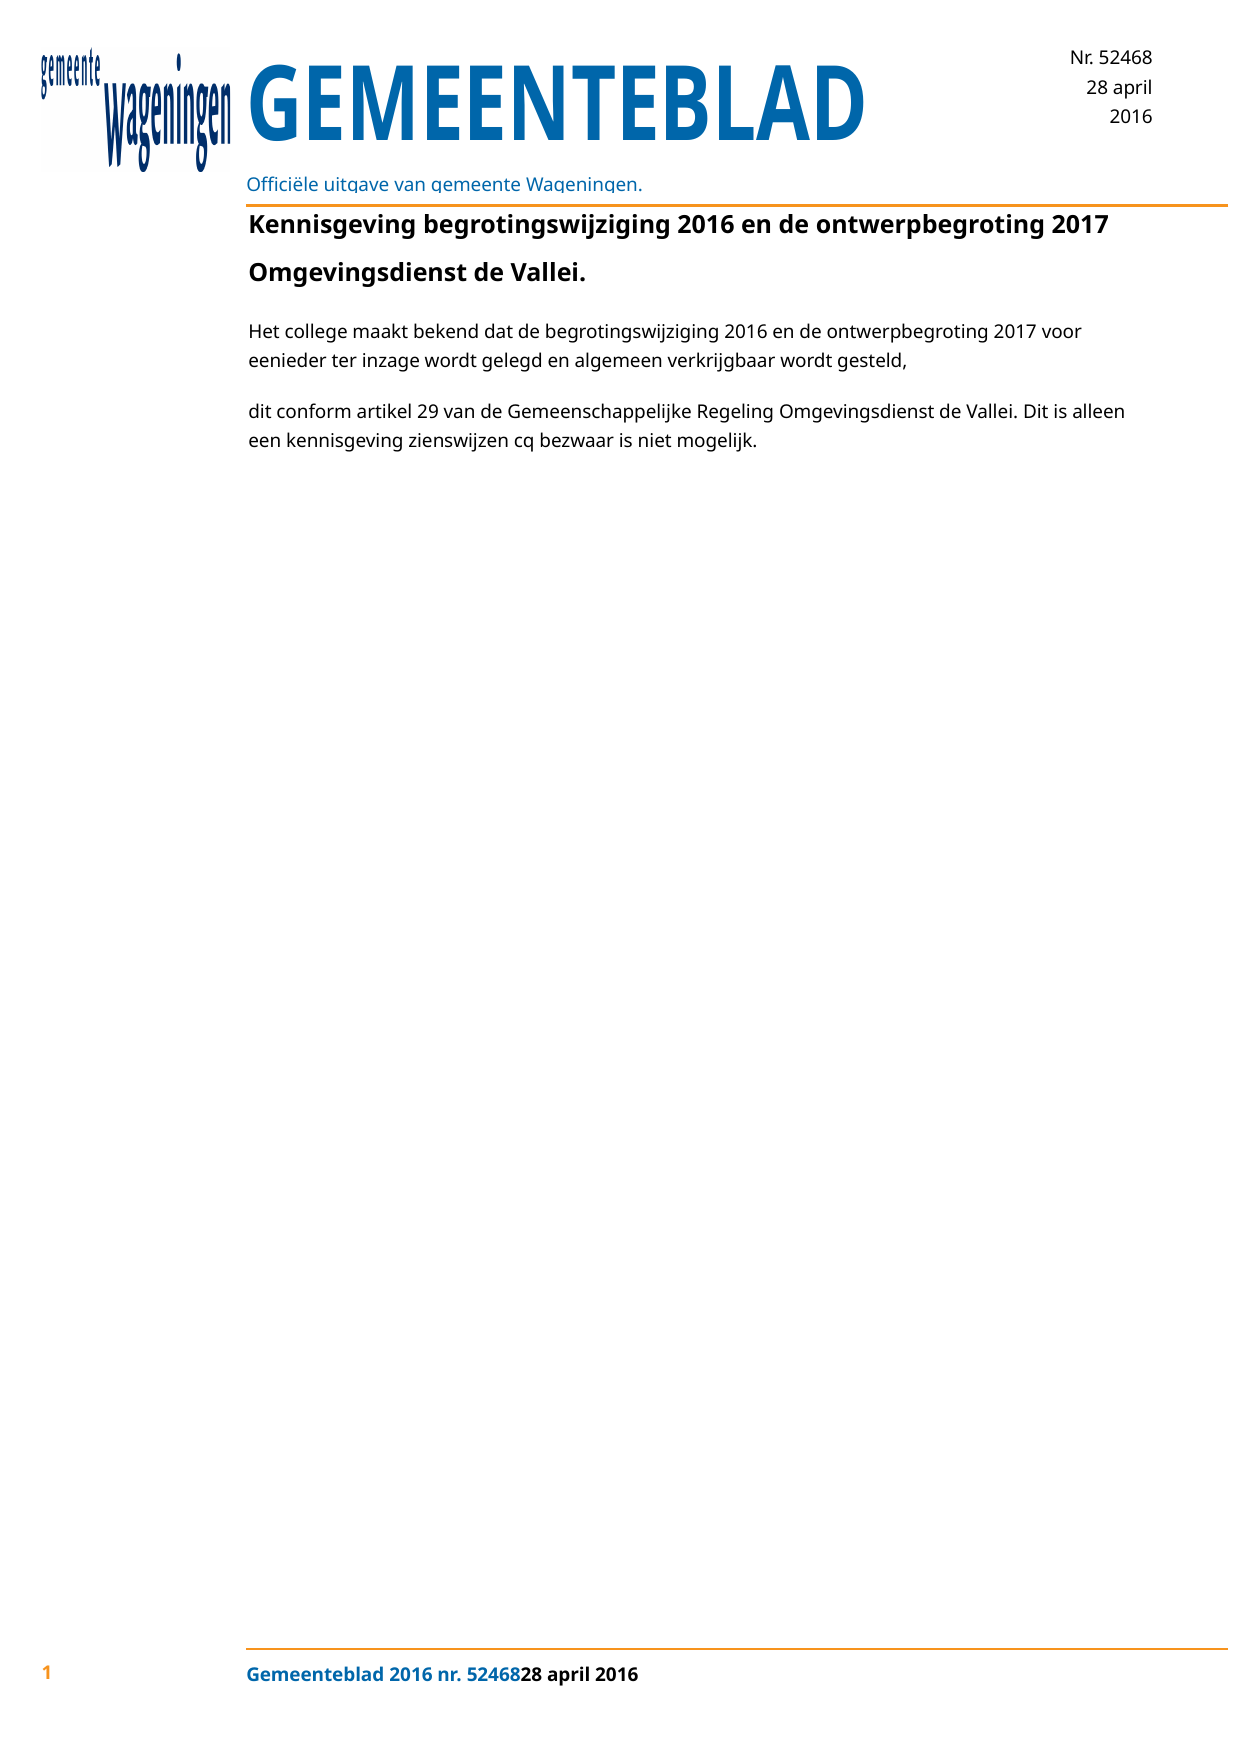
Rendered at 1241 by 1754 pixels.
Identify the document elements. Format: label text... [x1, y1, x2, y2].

text dit conform artikel 29 van de Gemeenschappelijke Regeling Omgevingsdienst de Vallei. Dit is alleen een kennisgeving zienswijzen cq bezwaar is niet mogelijk. [248, 398, 1152, 453]
picture [41, 47, 231, 172]
text Kennisgeving begrotingswijziging 2016 en de ontwerpbegroting 2017 Omgevingsdienst de Vallei. [248, 207, 1152, 288]
text Het college maakt bekend dat de begrotingswijziging 2016 en de ontwerpbegroting 2017 voor eenieder ter inzage wordt gelegd en algemeen verkrijgbaar wordt gesteld, [248, 318, 1152, 373]
